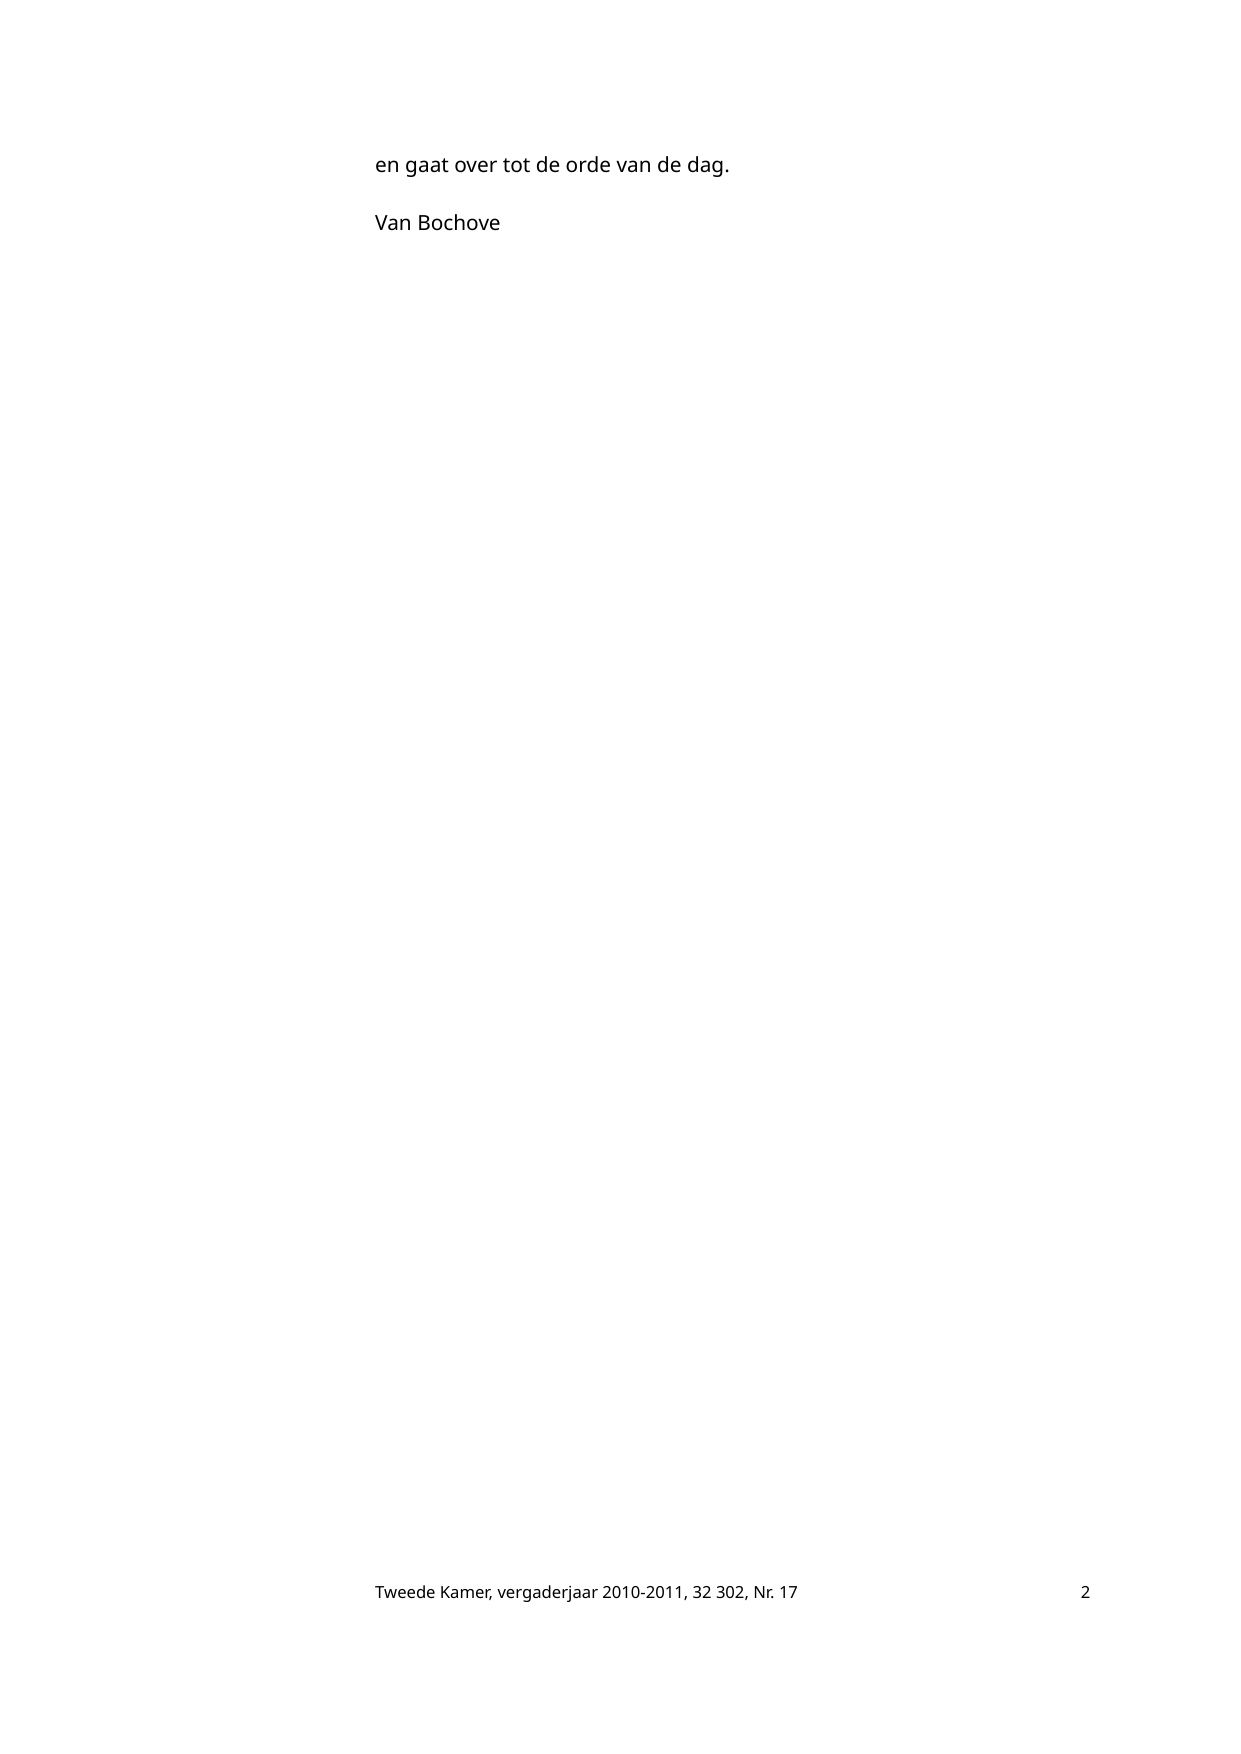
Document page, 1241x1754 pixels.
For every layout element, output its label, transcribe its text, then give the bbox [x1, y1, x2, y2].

text en gaat over tot de orde van de dag. [375, 150, 1090, 178]
text Van Bochove [375, 208, 1090, 237]
